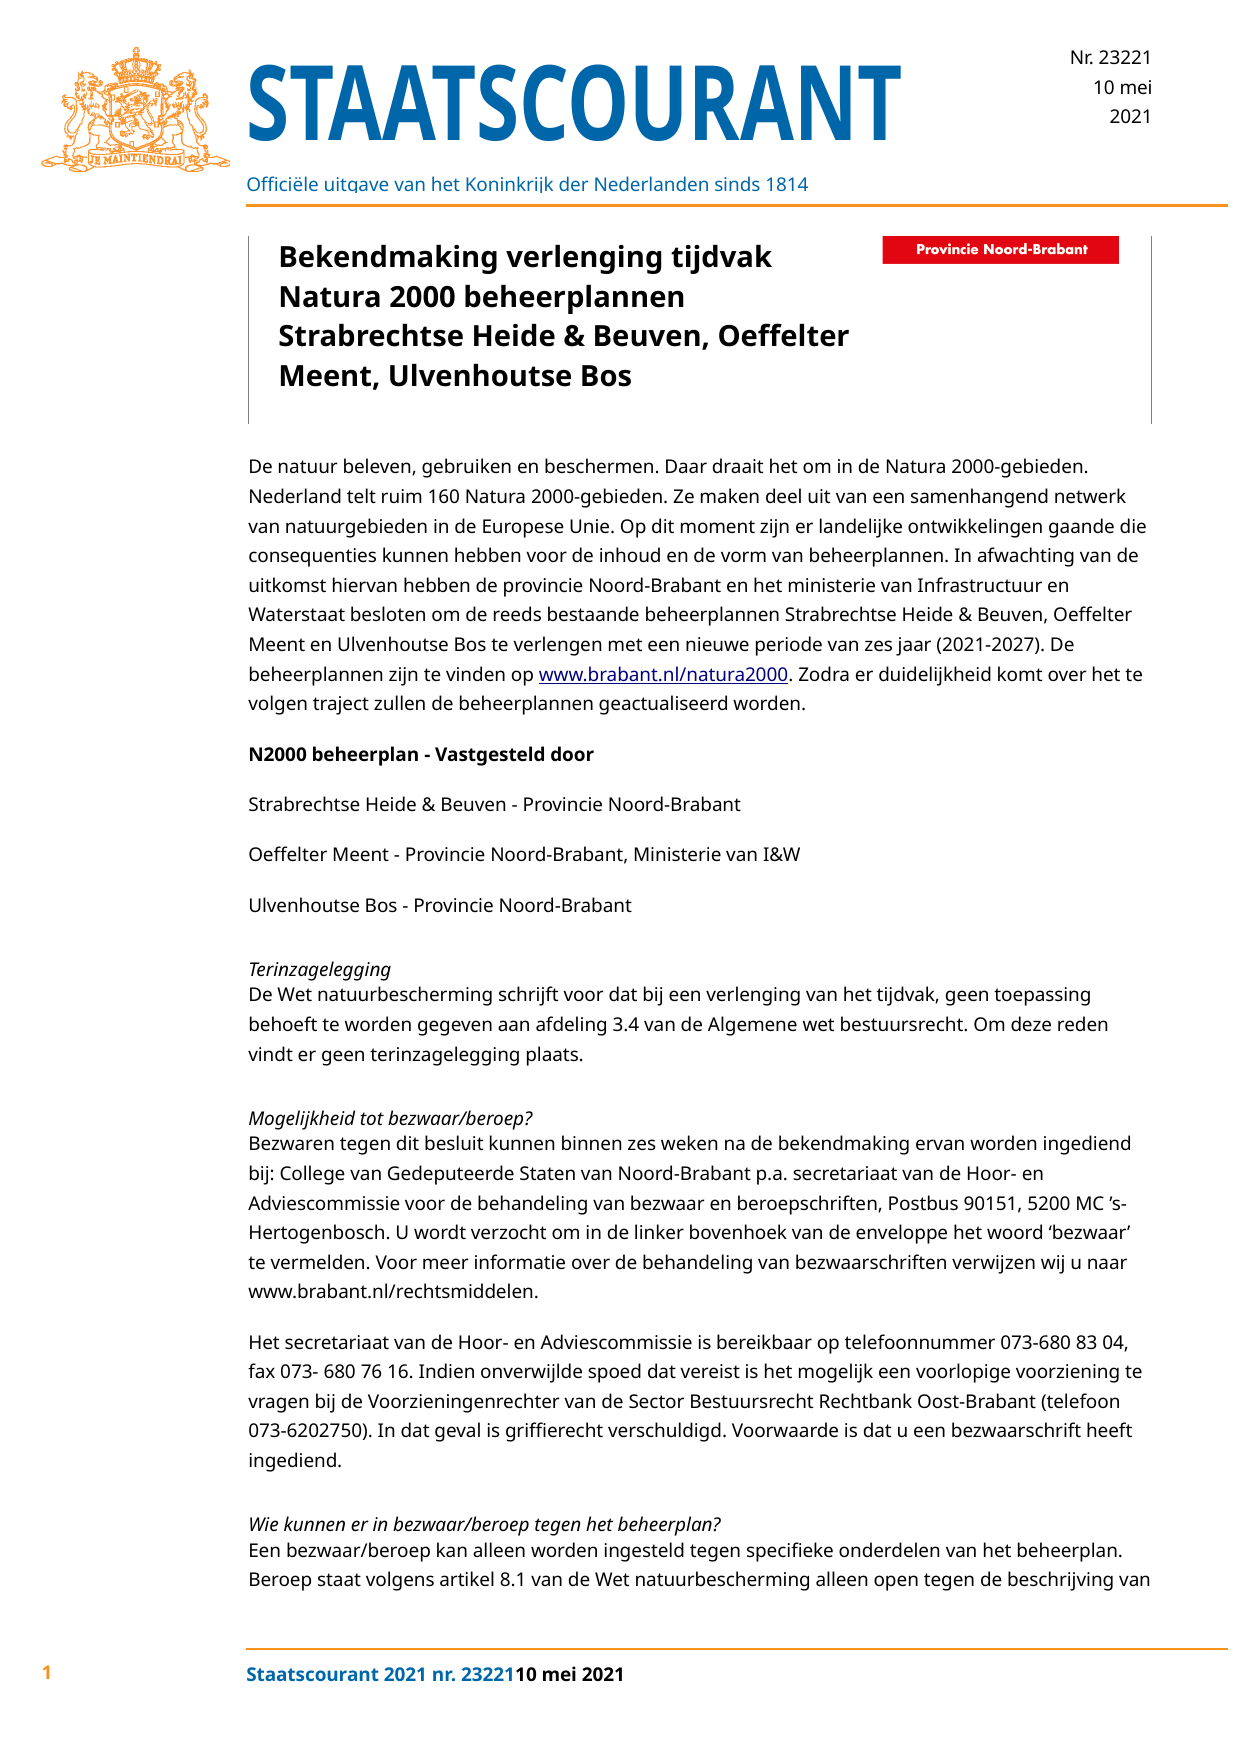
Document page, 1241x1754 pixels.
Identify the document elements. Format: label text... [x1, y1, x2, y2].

table_header [850, 264, 1151, 424]
text Mogelijkheid tot bezwaar/beroep? [248, 1105, 1152, 1131]
text Terinzagelegging [248, 956, 1152, 982]
text Wie kunnen er in bezwaar/beroep tegen het beheerplan? [248, 1511, 1152, 1537]
text Bezwaren tegen dit besluit kunnen binnen zes weken na de bekendmaking ervan worden ingediend bij: College van Gedeputeerde Staten van Noord-Brabant p.a. secretariaat van de Hoor- en Adviescommissie voor de behandeling van bezwaar en beroepschriften, Postbus 90151, 5200 MC ’s-Hertogenbosch. U wordt verzocht om in de linker bovenhoek van de enveloppe het woord ‘bezwaar’ te vermelden. Voor meer informatie over de behandeling van bezwaarschriften verwijzen wij u naar www.brabant.nl/rechtsmiddelen. [248, 1131, 1152, 1304]
text Het secretariaat van de Hoor- en Adviescommissie is bereikbaar op telefoonnummer 073-680 83 04, fax 073- 680 76 16. Indien onverwijlde spoed dat vereist is het mogelijk een voorlopige voorziening te vragen bij de Voorzieningenrechter van de Sector Bestuursrecht Rechtbank Oost-Brabant (telefoon 073-6202750). In dat geval is griffierecht verschuldigd. Voorwaarde is dat u een bezwaarschrift heeft ingediend. [248, 1329, 1152, 1473]
text De natuur beleven, gebruiken en beschermen. Daar draait het om in de Natura 2000-gebieden. Nederland telt ruim 160 Natura 2000-gebieden. Ze maken deel uit van een samenhangend netwerk van natuurgebieden in de Europese Unie. Op dit moment zijn er landelijke ontwikkelingen gaande die consequenties kunnen hebben voor de inhoud en de vorm van beheerplannen. In afwachting van de uitkomst hiervan hebben de provincie Noord-Brabant en het ministerie van Infrastructuur en Waterstaat besloten om de reeds bestaande beheerplannen Strabrechtse Heide & Beuven, Oeffelter Meent en Ulvenhoutse Bos te verlengen met een nieuwe periode van zes jaar (2021-2027). De beheerplannen zijn te vinden op www.brabant.nl/natura2000. Zodra er duidelijkheid komt over het te volgen traject zullen de beheerplannen geactualiseerd worden. [248, 454, 1152, 716]
text Een bezwaar/beroep kan alleen worden ingesteld tegen specifieke onderdelen van het beheerplan. Beroep staat volgens artikel 8.1 van de Wet natuurbescherming alleen open tegen de beschrijving van [248, 1537, 1152, 1592]
table_header [1119, 236, 1151, 263]
text Ulvenhoutse Bos - Provincie Noord-Brabant [248, 892, 1152, 918]
text Strabrechtse Heide & Beuven - Provincie Noord-Brabant [248, 791, 1152, 817]
text N2000 beheerplan - Vastgesteld door [248, 741, 1152, 766]
picture [882, 236, 1119, 264]
table_header [850, 236, 882, 263]
text De Wet natuurbescherming schrijft voor dat bij een verlenging van het tijdvak, geen toepassing behoeft te worden gegeven aan afdeling 3.4 van de Algemene wet bestuursrecht. Om deze reden vindt er geen terinzagelegging plaats. [248, 982, 1152, 1067]
picture [41, 47, 231, 172]
text Oeffelter Meent - Provincie Noord-Brabant, Ministerie van I&W [248, 842, 1152, 867]
table_header Bekendmaking verlenging tijdvak Natura 2000 beheerplannen Strabrechtse Heide & Beuven, Oeffelter Meent, Ulvenhoutse Bos [249, 236, 850, 424]
